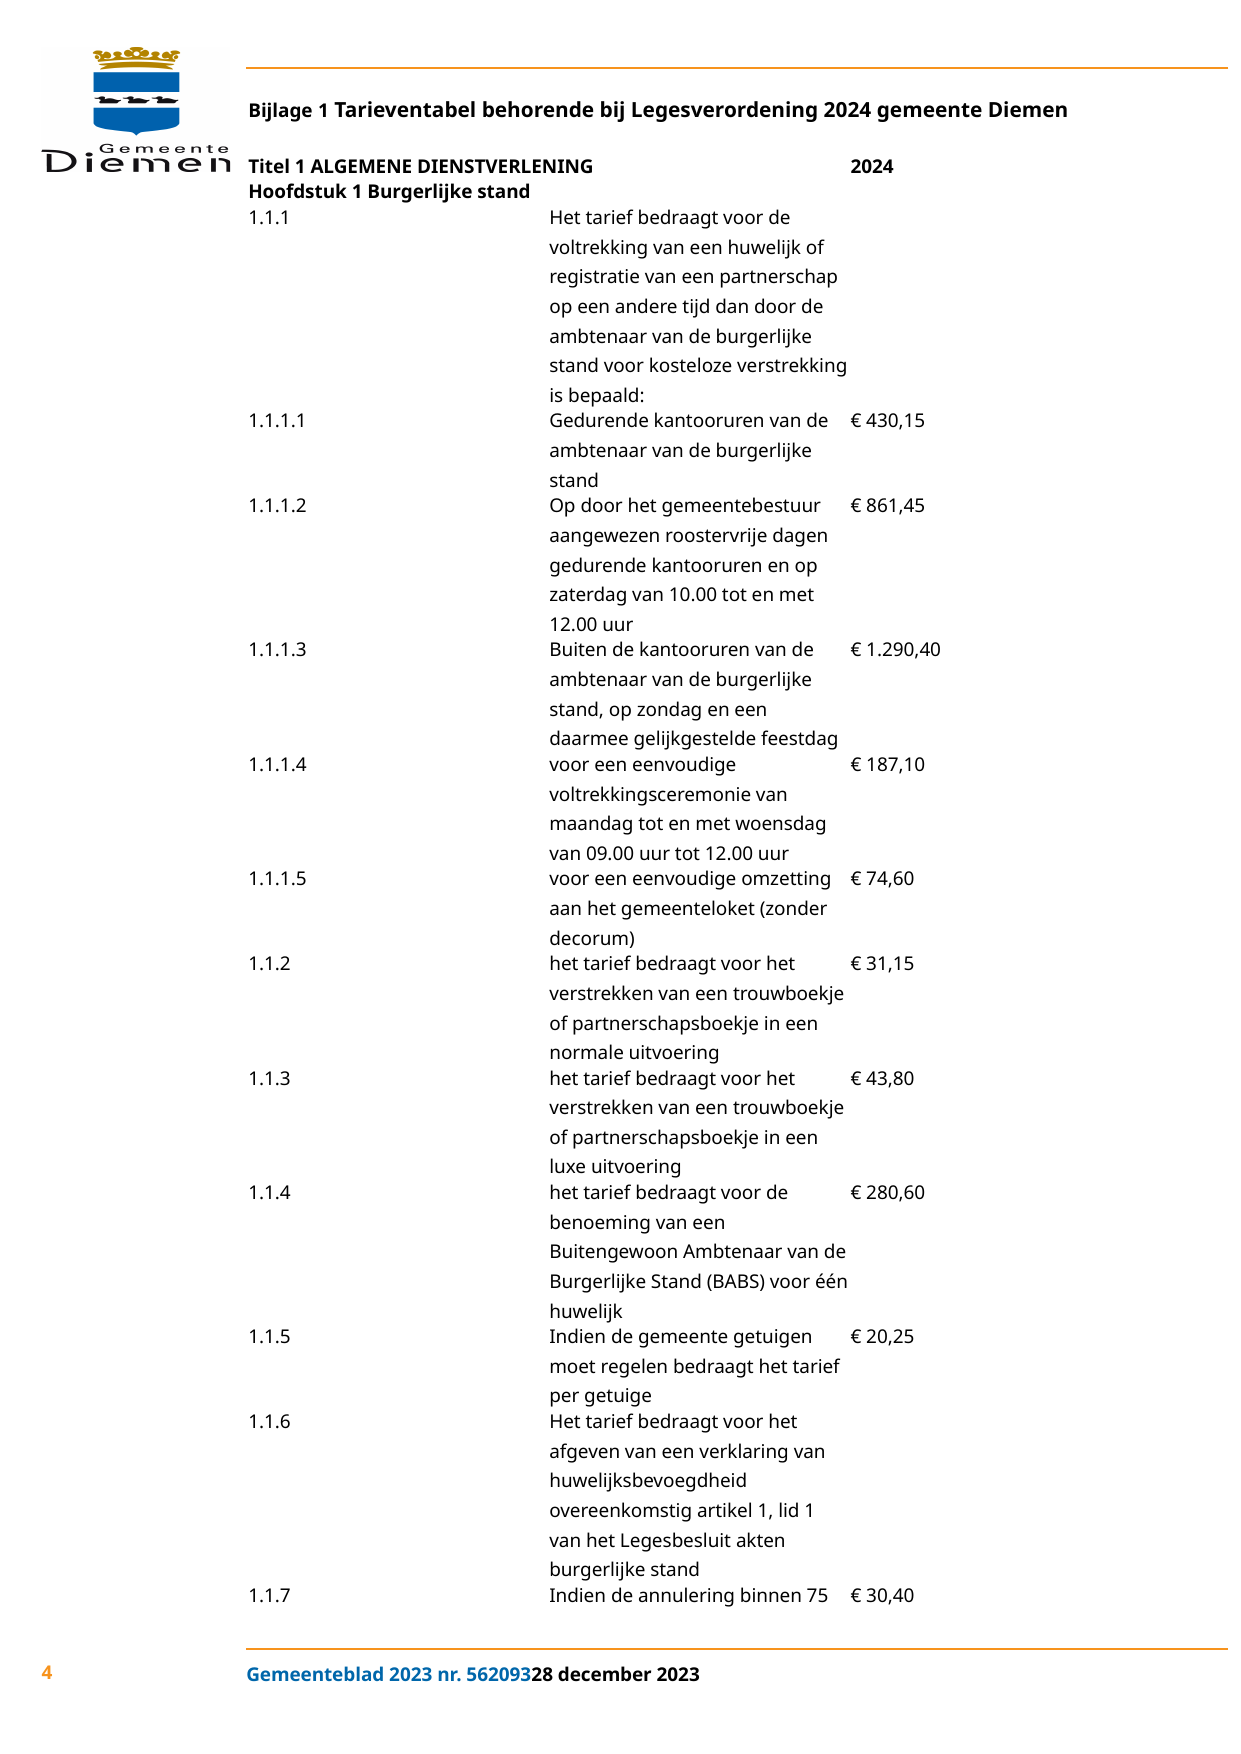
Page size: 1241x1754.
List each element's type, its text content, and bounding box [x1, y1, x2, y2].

table_cell 1.1.1.5 [248, 866, 549, 951]
text Bijlage 1 Tarieventabel behorende bij Legesverordening 2024 gemeente Diemen [248, 95, 1152, 123]
table_cell 1.1.1.2 [248, 493, 549, 637]
table_cell 1.1.1.4 [248, 751, 549, 866]
table_cell [850, 179, 1152, 204]
table_cell 1.1.2 [248, 951, 549, 1065]
table_cell € 31,15 [850, 951, 1152, 1065]
table_cell 1.1.1.3 [248, 637, 549, 751]
table_cell Indien de annulering binnen 75 [549, 1582, 850, 1608]
table_cell € 20,25 [850, 1324, 1152, 1408]
table_cell voor een eenvoudige voltrekkingsceremonie van maandag tot en met woensdag van 09.00 uur tot 12.00 uur [549, 751, 850, 866]
table_cell het tarief bedraagt voor het verstrekken van een trouwboekje of partnerschapsboekje in een normale uitvoering [549, 951, 850, 1065]
table_cell € 1.290,40 [850, 637, 1152, 751]
picture [41, 47, 231, 172]
table_cell Buiten de kantooruren van de ambtenaar van de burgerlijke stand, op zondag en een daarmee gelijkgestelde feestdag [549, 637, 850, 751]
table_cell het tarief bedraagt voor het verstrekken van een trouwboekje of partnerschapsboekje in een luxe uitvoering [549, 1065, 850, 1179]
table_header Titel 1 ALGEMENE DIENSTVERLENING [248, 153, 850, 179]
table_cell € 430,15 [850, 408, 1152, 493]
table_cell € 30,40 [850, 1582, 1152, 1608]
table_cell [850, 1409, 1152, 1582]
table_cell 1.1.6 [248, 1409, 549, 1582]
table_cell Indien de gemeente getuigen moet regelen bedraagt het tarief per getuige [549, 1324, 850, 1408]
table_cell € 280,60 [850, 1180, 1152, 1323]
table_cell 1.1.3 [248, 1065, 549, 1179]
table_cell € 861,45 [850, 493, 1152, 637]
table_cell het tarief bedraagt voor de benoeming van een Buitengewoon Ambtenaar van de Burgerlijke Stand (BABS) voor één huwelijk [549, 1180, 850, 1323]
table_cell [850, 205, 1152, 408]
table_cell Hoofdstuk 1 Burgerlijke stand [248, 179, 850, 204]
table_cell 1.1.5 [248, 1324, 549, 1408]
table_cell € 74,60 [850, 866, 1152, 951]
table_cell 1.1.4 [248, 1180, 549, 1323]
table_cell 1.1.1.1 [248, 408, 549, 493]
table_cell Het tarief bedraagt voor het afgeven van een verklaring van huwelijksbevoegdheid overeenkomstig artikel 1, lid 1 van het Legesbesluit akten burgerlijke stand [549, 1409, 850, 1582]
table_cell € 43,80 [850, 1065, 1152, 1179]
table_cell 1.1.7 [248, 1582, 549, 1608]
table_cell Op door het gemeentebestuur aangewezen roostervrije dagen gedurende kantooruren en op zaterdag van 10.00 tot en met 12.00 uur [549, 493, 850, 637]
table_cell Het tarief bedraagt voor de voltrekking van een huwelijk of registratie van een partnerschap op een andere tijd dan door de ambtenaar van de burgerlijke stand voor kosteloze verstrekking is bepaald: [549, 205, 850, 408]
table_cell voor een eenvoudige omzetting aan het gemeenteloket (zonder decorum) [549, 866, 850, 951]
table_cell 1.1.1 [248, 205, 549, 408]
table_cell € 187,10 [850, 751, 1152, 866]
table_cell Gedurende kantooruren van de ambtenaar van de burgerlijke stand [549, 408, 850, 493]
table_header 2024 [850, 153, 1152, 179]
